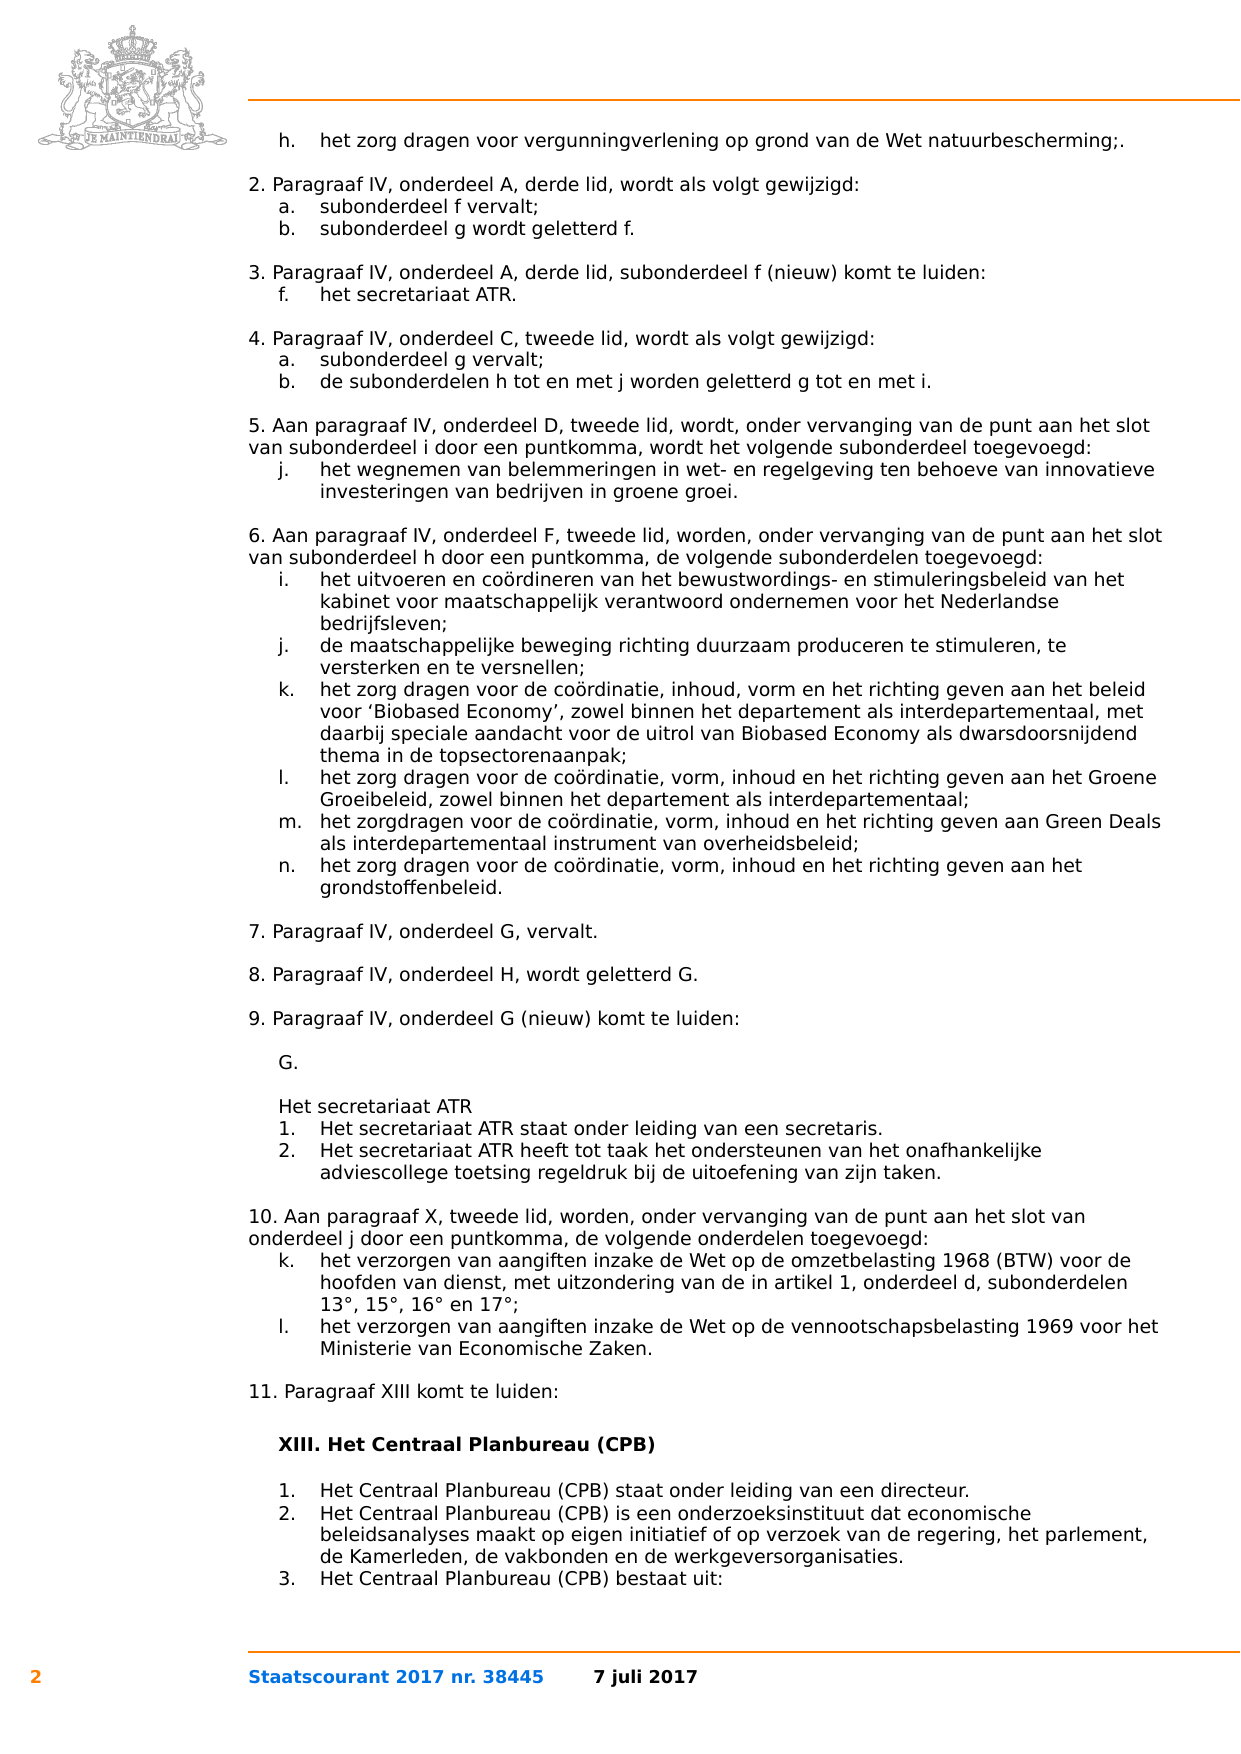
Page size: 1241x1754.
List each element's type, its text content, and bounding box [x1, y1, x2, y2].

text 2. Het Centraal Planbureau (CPB) is een onderzoeksinstituut dat economische beleidsanalyses maakt op eigen initiatief of op verzoek van de regering, het parlement, de Kamerleden, de vakbonden en de werkgeversorganisaties. [278, 1502, 1163, 1568]
text 2. Het secretariaat ATR heeft tot taak het ondersteunen van het onafhankelijke adviescollege toetsing regeldruk bij de uitoefening van zijn taken. [278, 1140, 1163, 1184]
text n. het zorg dragen voor de coördinatie, vorm, inhoud en het richting geven aan het grondstoffenbeleid. [278, 855, 1163, 899]
text G. [278, 1052, 1163, 1074]
picture [38, 25, 227, 150]
text 1. Het secretariaat ATR staat onder leiding van een secretaris. [278, 1118, 1163, 1140]
text 2. Paragraaf IV, onderdeel A, derde lid, wordt als volgt gewijzigd: [248, 174, 1163, 196]
text h. het zorg dragen voor vergunningverlening op grond van de Wet natuurbescherming;. [278, 130, 1163, 152]
subtitle XIII. Het Centraal Planbureau (CPB) [278, 1433, 1163, 1455]
text 11. Paragraaf XIII komt te luiden: [248, 1381, 1163, 1403]
text m. het zorgdragen voor de coördinatie, vorm, inhoud en het richting geven aan Green Deals als interdepartementaal instrument van overheidsbeleid; [278, 811, 1163, 855]
text a. subonderdeel g vervalt; [278, 349, 1163, 371]
text b. de subonderdelen h tot en met j worden geletterd g tot en met i. [278, 371, 1163, 393]
text Het secretariaat ATR [278, 1096, 1163, 1118]
text k. het verzorgen van aangiften inzake de Wet op de omzetbelasting 1968 (BTW) voor de hoofden van dienst, met uitzondering van de in artikel 1, onderdeel d, subonderdelen 13°, 15°, 16° en 17°; [278, 1250, 1163, 1316]
text j. het wegnemen van belemmeringen in wet- en regelgeving ten behoeve van innovatieve investeringen van bedrijven in groene groei. [278, 459, 1163, 503]
text k. het zorg dragen voor de coördinatie, inhoud, vorm en het richting geven aan het beleid voor ‘Biobased Economy’, zowel binnen het departement als interdepartementaal, met daarbij speciale aandacht voor de uitrol van Biobased Economy als dwarsdoorsnijdend thema in de topsectorenaanpak; [278, 679, 1163, 767]
text 5. Aan paragraaf IV, onderdeel D, tweede lid, wordt, onder vervanging van de punt aan het slot van subonderdeel i door een puntkomma, wordt het volgende subonderdeel toegevoegd: [248, 415, 1163, 459]
text 10. Aan paragraaf X, tweede lid, worden, onder vervanging van de punt aan het slot van onderdeel j door een puntkomma, de volgende onderdelen toegevoegd: [248, 1206, 1163, 1250]
text i. het uitvoeren en coördineren van het bewustwordings- en stimuleringsbeleid van het kabinet voor maatschappelijk verantwoord ondernemen voor het Nederlandse bedrijfsleven; [278, 569, 1163, 635]
text b. subonderdeel g wordt geletterd f. [278, 218, 1163, 240]
text 4. Paragraaf IV, onderdeel C, tweede lid, wordt als volgt gewijzigd: [248, 327, 1163, 349]
text 6. Aan paragraaf IV, onderdeel F, tweede lid, worden, onder vervanging van de punt aan het slot van subonderdeel h door een puntkomma, de volgende subonderdelen toegevoegd: [248, 525, 1163, 569]
text 3. Paragraaf IV, onderdeel A, derde lid, subonderdeel f (nieuw) komt te luiden: [248, 262, 1163, 283]
text f. het secretariaat ATR. [278, 283, 1163, 306]
text 3. Het Centraal Planbureau (CPB) bestaat uit: [278, 1568, 1163, 1590]
text a. subonderdeel f vervalt; [278, 196, 1163, 218]
text l. het verzorgen van aangiften inzake de Wet op de vennootschapsbelasting 1969 voor het Ministerie van Economische Zaken. [278, 1316, 1163, 1359]
text 1. Het Centraal Planbureau (CPB) staat onder leiding van een directeur. [278, 1480, 1163, 1502]
text 8. Paragraaf IV, onderdeel H, wordt geletterd G. [248, 964, 1163, 986]
text j. de maatschappelijke beweging richting duurzaam produceren te stimuleren, te versterken en te versnellen; [278, 635, 1163, 679]
text 9. Paragraaf IV, onderdeel G (nieuw) komt te luiden: [248, 1008, 1163, 1030]
text l. het zorg dragen voor de coördinatie, vorm, inhoud en het richting geven aan het Groene Groeibeleid, zowel binnen het departement als interdepartementaal; [278, 767, 1163, 811]
text 7. Paragraaf IV, onderdeel G, vervalt. [248, 921, 1163, 942]
